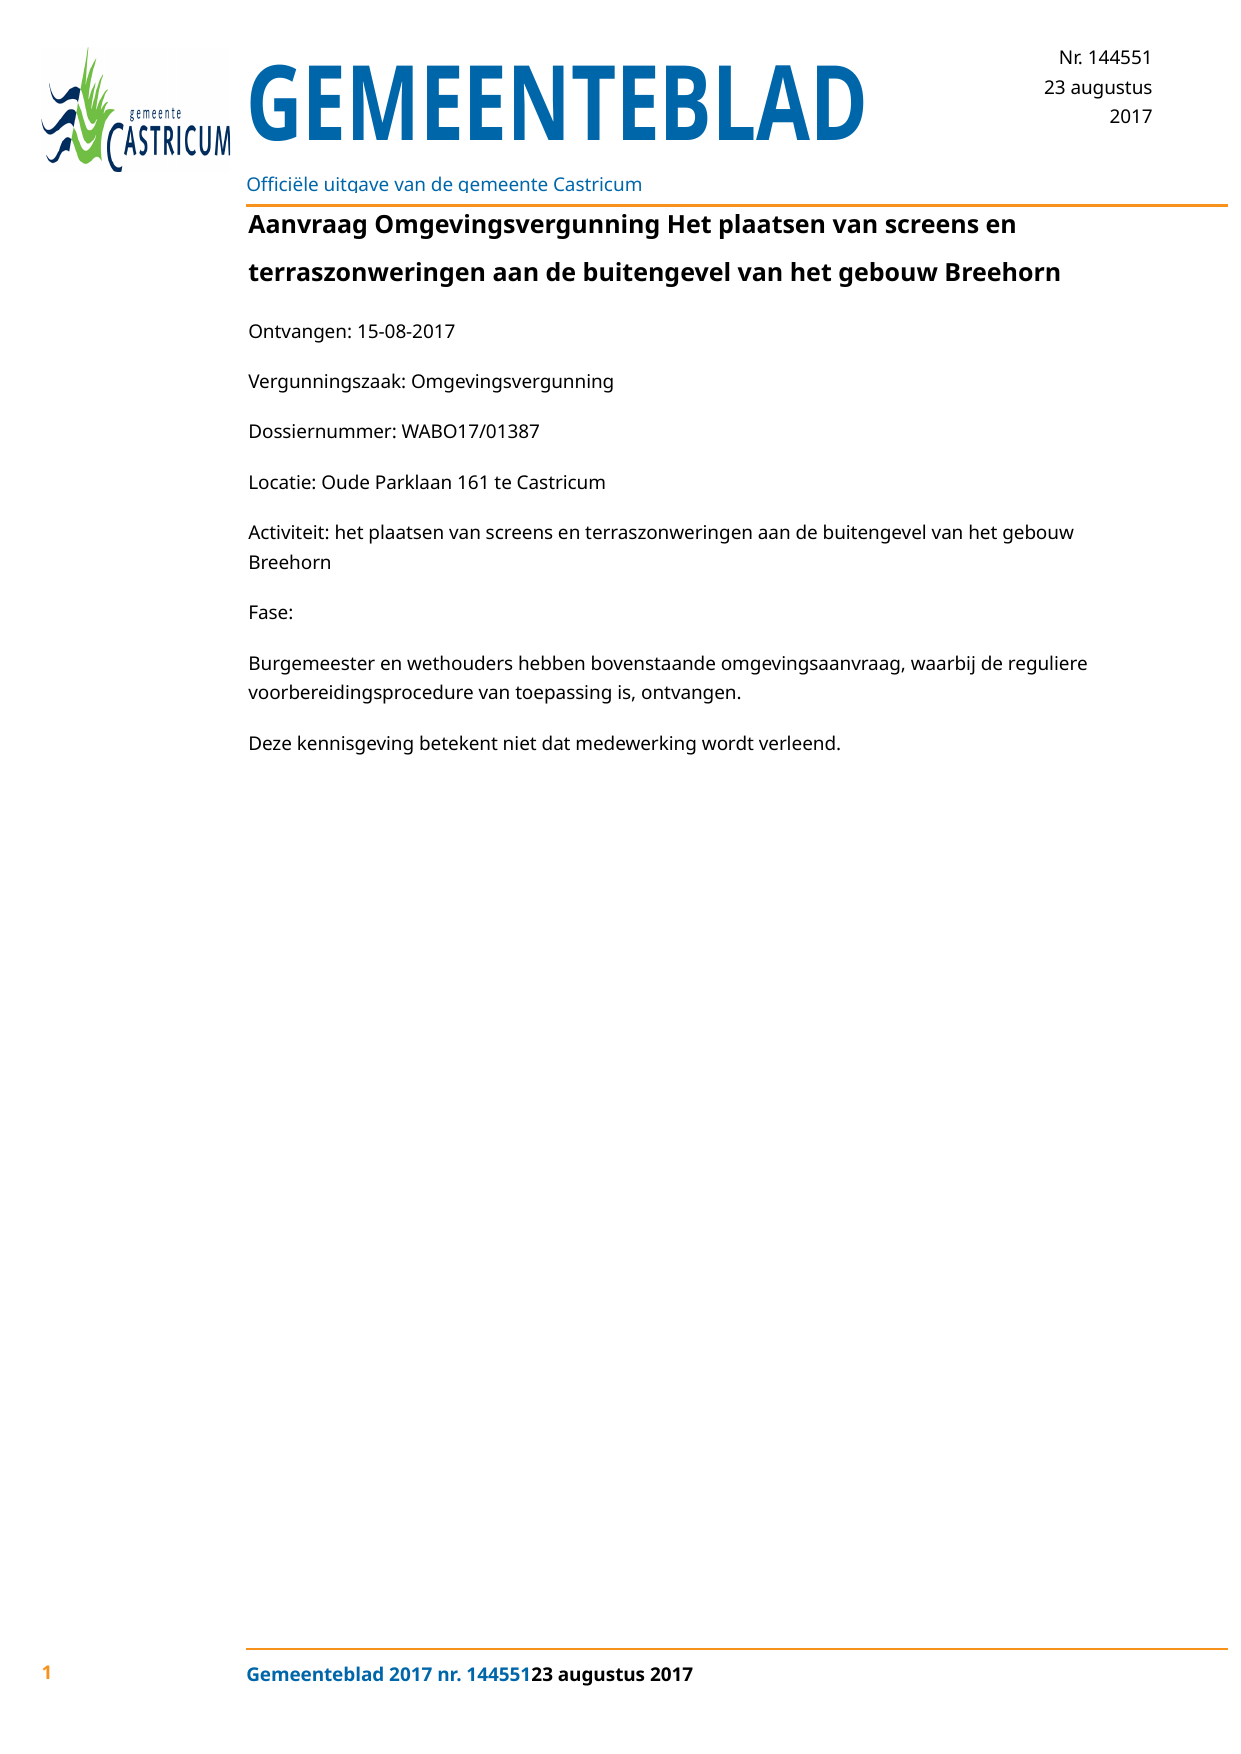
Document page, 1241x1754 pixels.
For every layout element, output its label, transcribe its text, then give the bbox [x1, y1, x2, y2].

text Vergunningszaak: Omgevingsvergunning [248, 368, 1152, 394]
text Aanvraag Omgevingsvergunning Het plaatsen van screens en terraszonweringen aan de buitengevel van het gebouw Breehorn [248, 207, 1152, 288]
text Locatie: Oude Parklaan 161 te Castricum [248, 469, 1152, 495]
text Ontvangen: 15-08-2017 [248, 318, 1152, 344]
text Burgemeester en wethouders hebben bovenstaande omgevingsaanvraag, waarbij de reguliere voorbereidingsprocedure van toepassing is, ontvangen. [248, 650, 1152, 705]
text Dossiernummer: WABO17/01387 [248, 419, 1152, 444]
picture [41, 47, 231, 172]
text Deze kennisgeving betekent niet dat medewerking wordt verleend. [248, 730, 1152, 756]
text Fase: [248, 599, 1152, 625]
text Activiteit: het plaatsen van screens en terraszonweringen aan de buitengevel van het gebouw Breehorn [248, 519, 1152, 575]
